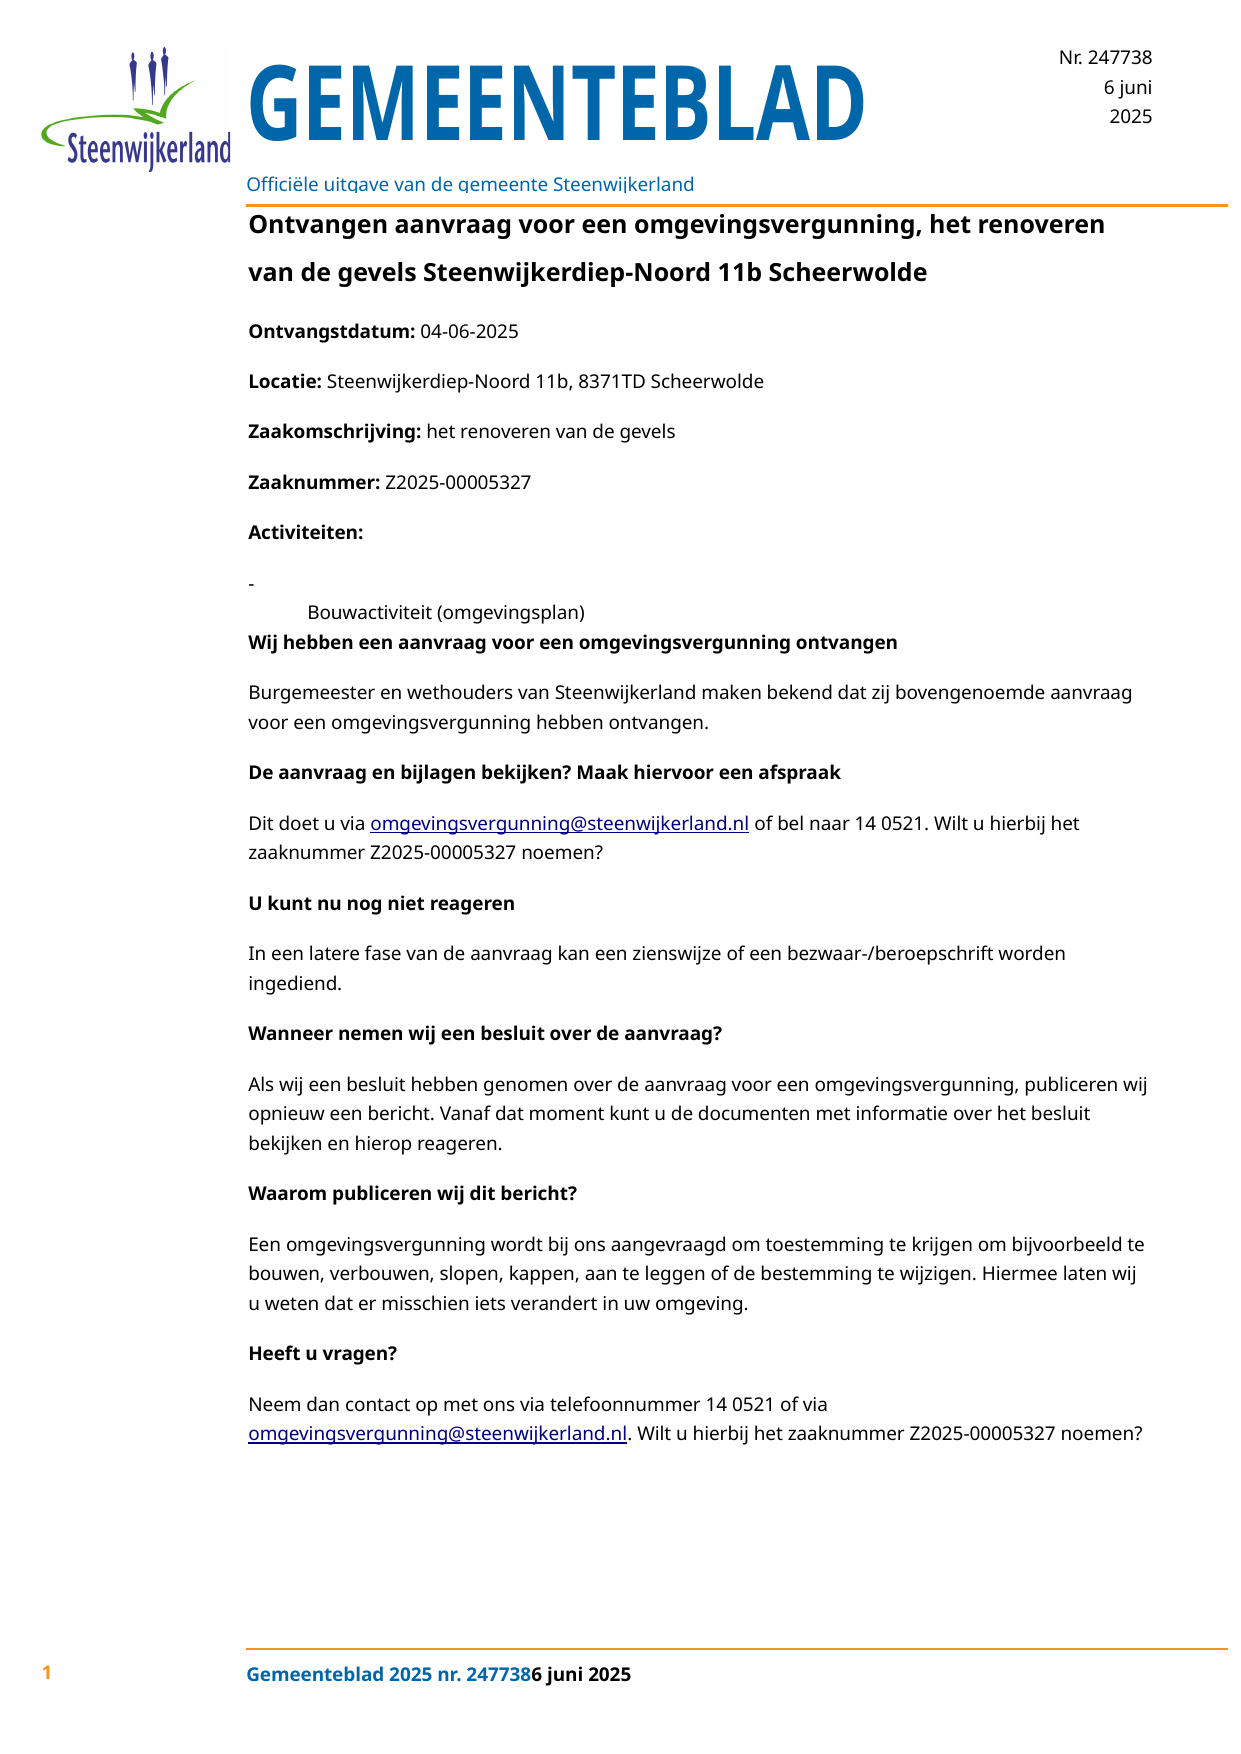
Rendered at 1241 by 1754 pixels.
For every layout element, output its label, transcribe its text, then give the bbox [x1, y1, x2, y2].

text Heeft u vragen? [248, 1340, 1152, 1366]
text Burgemeester en wethouders van Steenwijkerland maken bekend dat zij bovengenoemde aanvraag voor een omgevingsvergunning hebben ontvangen. [248, 679, 1152, 735]
text Wanneer nemen wij een besluit over de aanvraag? [248, 1020, 1152, 1046]
text Neem dan contact op met ons via telefoonnummer 14 0521 of via omgevingsvergunning@steenwijkerland.nl. Wilt u hierbij het zaaknummer Z2025-00005327 noemen? [248, 1391, 1152, 1446]
list Bouwactiviteit (omgevingsplan) [248, 599, 1152, 625]
text Zaakomschrijving: het renoveren van de gevels [248, 419, 1152, 444]
text U kunt nu nog niet reageren [248, 890, 1152, 916]
text Als wij een besluit hebben genomen over de aanvraag voor een omgevingsvergunning, publiceren wij opnieuw een bericht. Vanaf dat moment kunt u de documenten met informatie over het besluit bekijken en hierop reageren. [248, 1071, 1152, 1156]
text Dit doet u via omgevingsvergunning@steenwijkerland.nl of bel naar 14 0521. Wilt u hierbij het zaaknummer Z2025-00005327 noemen? [248, 810, 1152, 865]
text De aanvraag en bijlagen bekijken? Maak hiervoor een afspraak [248, 759, 1152, 785]
text Ontvangstdatum: 04-06-2025 [248, 318, 1152, 344]
text Waarom publiceren wij dit bericht? [248, 1180, 1152, 1206]
text In een latere fase van de aanvraag kan een zienswijze of een bezwaar-/beroepschrift worden ingediend. [248, 940, 1152, 996]
text Activiteiten: [248, 519, 1152, 545]
text Locatie: Steenwijkerdiep-Noord 11b, 8371TD Scheerwolde [248, 368, 1152, 394]
picture [41, 47, 231, 172]
text Zaaknummer: Z2025-00005327 [248, 469, 1152, 495]
text Wij hebben een aanvraag voor een omgevingsvergunning ontvangen [248, 629, 1152, 655]
text Een omgevingsvergunning wordt bij ons aangevraagd om toestemming te krijgen om bijvoorbeeld te bouwen, verbouwen, slopen, kappen, aan te leggen of de bestemming te wijzigen. Hiermee laten wij u weten dat er misschien iets verandert in uw omgeving. [248, 1231, 1152, 1316]
text Ontvangen aanvraag voor een omgevingsvergunning, het renoveren van de gevels Steenwijkerdiep-Noord 11b Scheerwolde [248, 207, 1152, 288]
